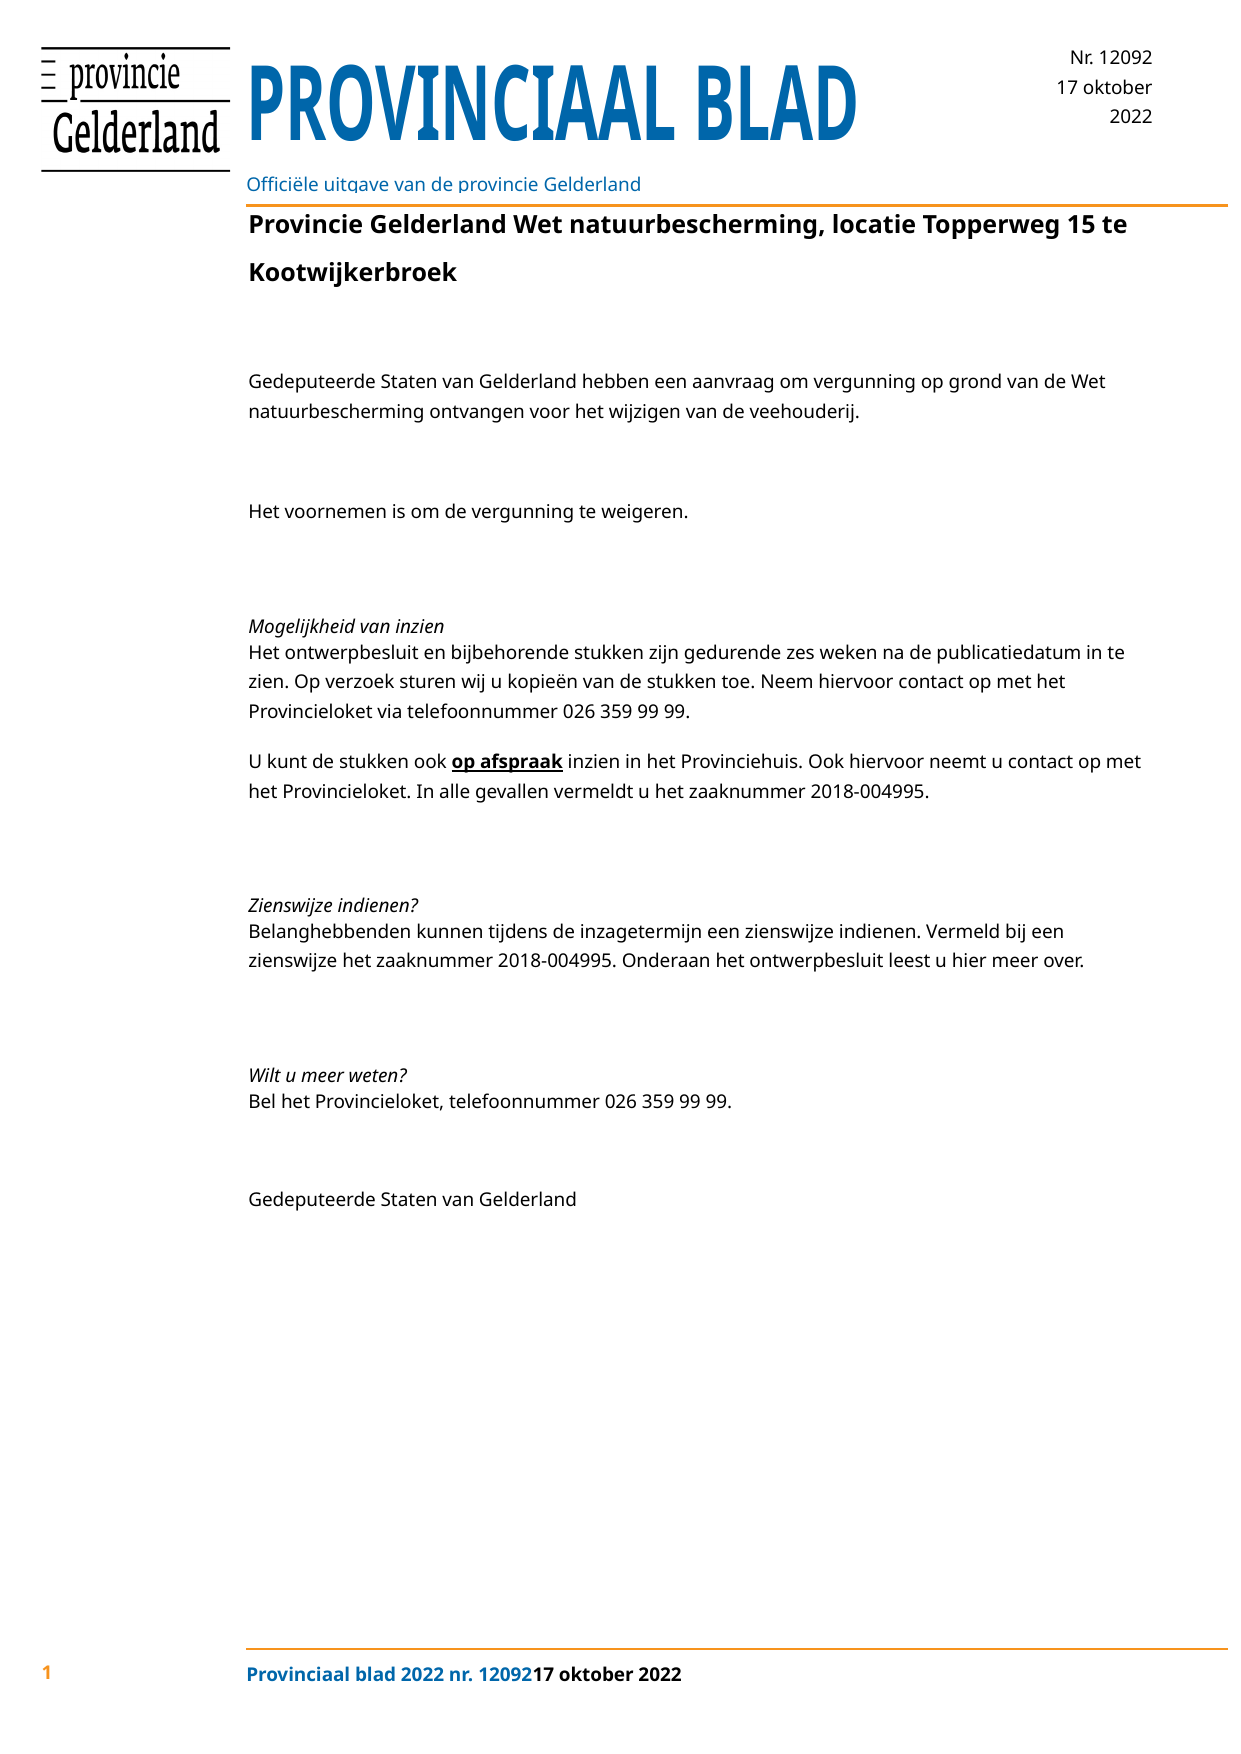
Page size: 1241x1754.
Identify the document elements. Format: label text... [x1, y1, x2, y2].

text Provincie Gelderland Wet natuurbescherming, locatie Topperweg 15 te Kootwijkerbroek [248, 207, 1152, 288]
text Wilt u meer weten? [248, 1062, 1152, 1088]
text Zienswijze indienen? [248, 892, 1152, 918]
text U kunt de stukken ook op afspraak inzien in het Provinciehuis. Ook hiervoor neemt u contact op met het Provincieloket. In alle gevallen vermeldt u het zaaknummer 2018-004995. [248, 748, 1152, 804]
text Het ontwerpbesluit en bijbehorende stukken zijn gedurende zes weken na de publicatiedatum in te zien. Op verzoek sturen wij u kopieën van de stukken toe. Neem hiervoor contact op met het Provincieloket via telefoonnummer 026 359 99 99. [248, 639, 1152, 724]
text Bel het Provincieloket, telefoonnummer 026 359 99 99. [248, 1088, 1152, 1113]
text Belanghebbenden kunnen tijdens de inzagetermijn een zienswijze indienen. Vermeld bij een zienswijze het zaaknummer 2018-004995. Onderaan het ontwerpbesluit leest u hier meer over. [248, 918, 1152, 973]
text Het voornemen is om de vergunning te weigeren. [248, 499, 1152, 524]
picture [41, 47, 231, 172]
text Gedeputeerde Staten van Gelderland [248, 1186, 1152, 1212]
text Gedeputeerde Staten van Gelderland hebben een aanvraag om vergunning op grond van de Wet natuurbescherming ontvangen voor het wijzigen van de veehouderij. [248, 368, 1152, 424]
text Mogelijkheid van inzien [248, 613, 1152, 639]
